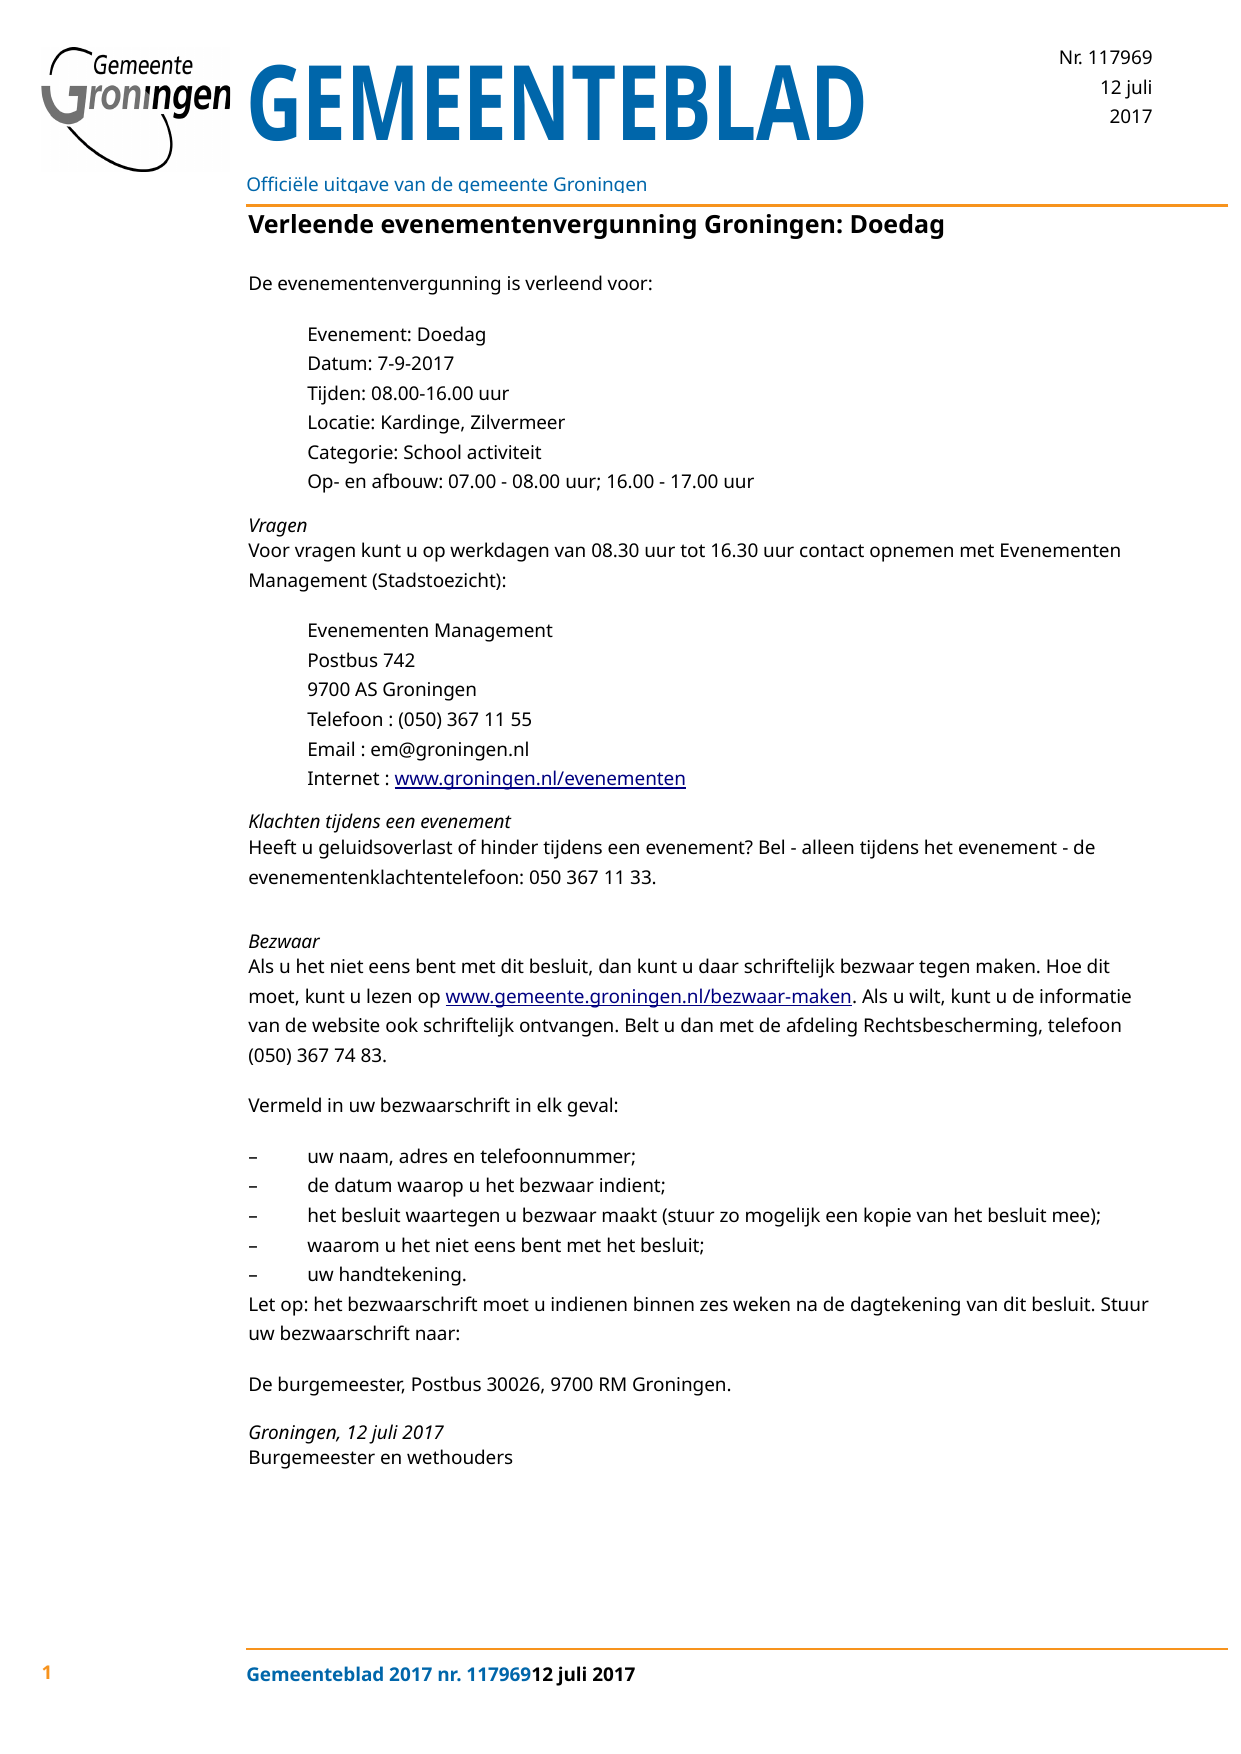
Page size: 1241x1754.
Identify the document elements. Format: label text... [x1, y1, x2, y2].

list Telefoon : (050) 367 11 55 [248, 706, 1152, 732]
list Op- en afbouw: 07.00 - 08.00 uur; 16.00 - 17.00 uur [248, 469, 1152, 494]
list Tijden: 08.00-16.00 uur [248, 380, 1152, 406]
list Email : em@groningen.nl [248, 736, 1152, 762]
list Locatie: Kardinge, Zilvermeer [248, 409, 1152, 435]
text De evenementenvergunning is verleend voor: [248, 270, 1152, 296]
list Categorie: School activiteit [248, 439, 1152, 465]
text Vermeld in uw bezwaarschrift in elk geval: [248, 1093, 1152, 1118]
text Klachten tijdens een evenement [248, 808, 1152, 834]
list uw handtekening. [248, 1261, 1152, 1287]
text Let op: het bezwaarschrift moet u indienen binnen zes weken na de dagtekening van dit besluit. Stuur uw bezwaarschrift naar: [248, 1291, 1152, 1346]
picture [41, 47, 231, 172]
text Vragen [248, 512, 1152, 537]
list de datum waarop u het bezwaar indient; [248, 1173, 1152, 1198]
list 9700 AS Groningen [248, 677, 1152, 702]
list uw naam, adres en telefoonnummer; [248, 1143, 1152, 1169]
list waarom u het niet eens bent met het besluit; [248, 1232, 1152, 1258]
list Internet : www.groningen.nl/evenementen [248, 765, 1152, 791]
text Verleende evenementenvergunning Groningen: Doedag [248, 207, 1152, 241]
list Evenementen Management [248, 617, 1152, 643]
text De burgemeester, Postbus 30026, 9700 RM Groningen. [248, 1371, 1152, 1397]
text Heeft u geluidsoverlast of hinder tijdens een evenement? Bel - alleen tijdens het evenement - de evenementenklachtentelefoon: 050 367 11 33. [248, 834, 1152, 889]
text Bezwaar [248, 928, 1152, 953]
list het besluit waartegen u bezwaar maakt (stuur zo mogelijk een kopie van het besluit mee); [248, 1202, 1152, 1228]
list Postbus 742 [248, 647, 1152, 673]
list Datum: 7-9-2017 [248, 350, 1152, 376]
list Evenement: Doedag [248, 321, 1152, 346]
text Voor vragen kunt u op werkdagen van 08.30 uur tot 16.30 uur contact opnemen met Evenementen Management (Stadstoezicht): [248, 537, 1152, 593]
text Als u het niet eens bent met dit besluit, dan kunt u daar schriftelijk bezwaar tegen maken. Hoe dit moet, kunt u lezen op www.gemeente.groningen.nl/bezwaar-maken. Als u wilt, kunt u de informatie van de website ook schriftelijk ontvangen. Belt u dan met de afdeling Rechtsbescherming, telefoon (050) 367 74 83. [248, 953, 1152, 1068]
text Burgemeester en wethouders [248, 1444, 1152, 1470]
text Groningen, 12 juli 2017 [248, 1419, 1152, 1444]
